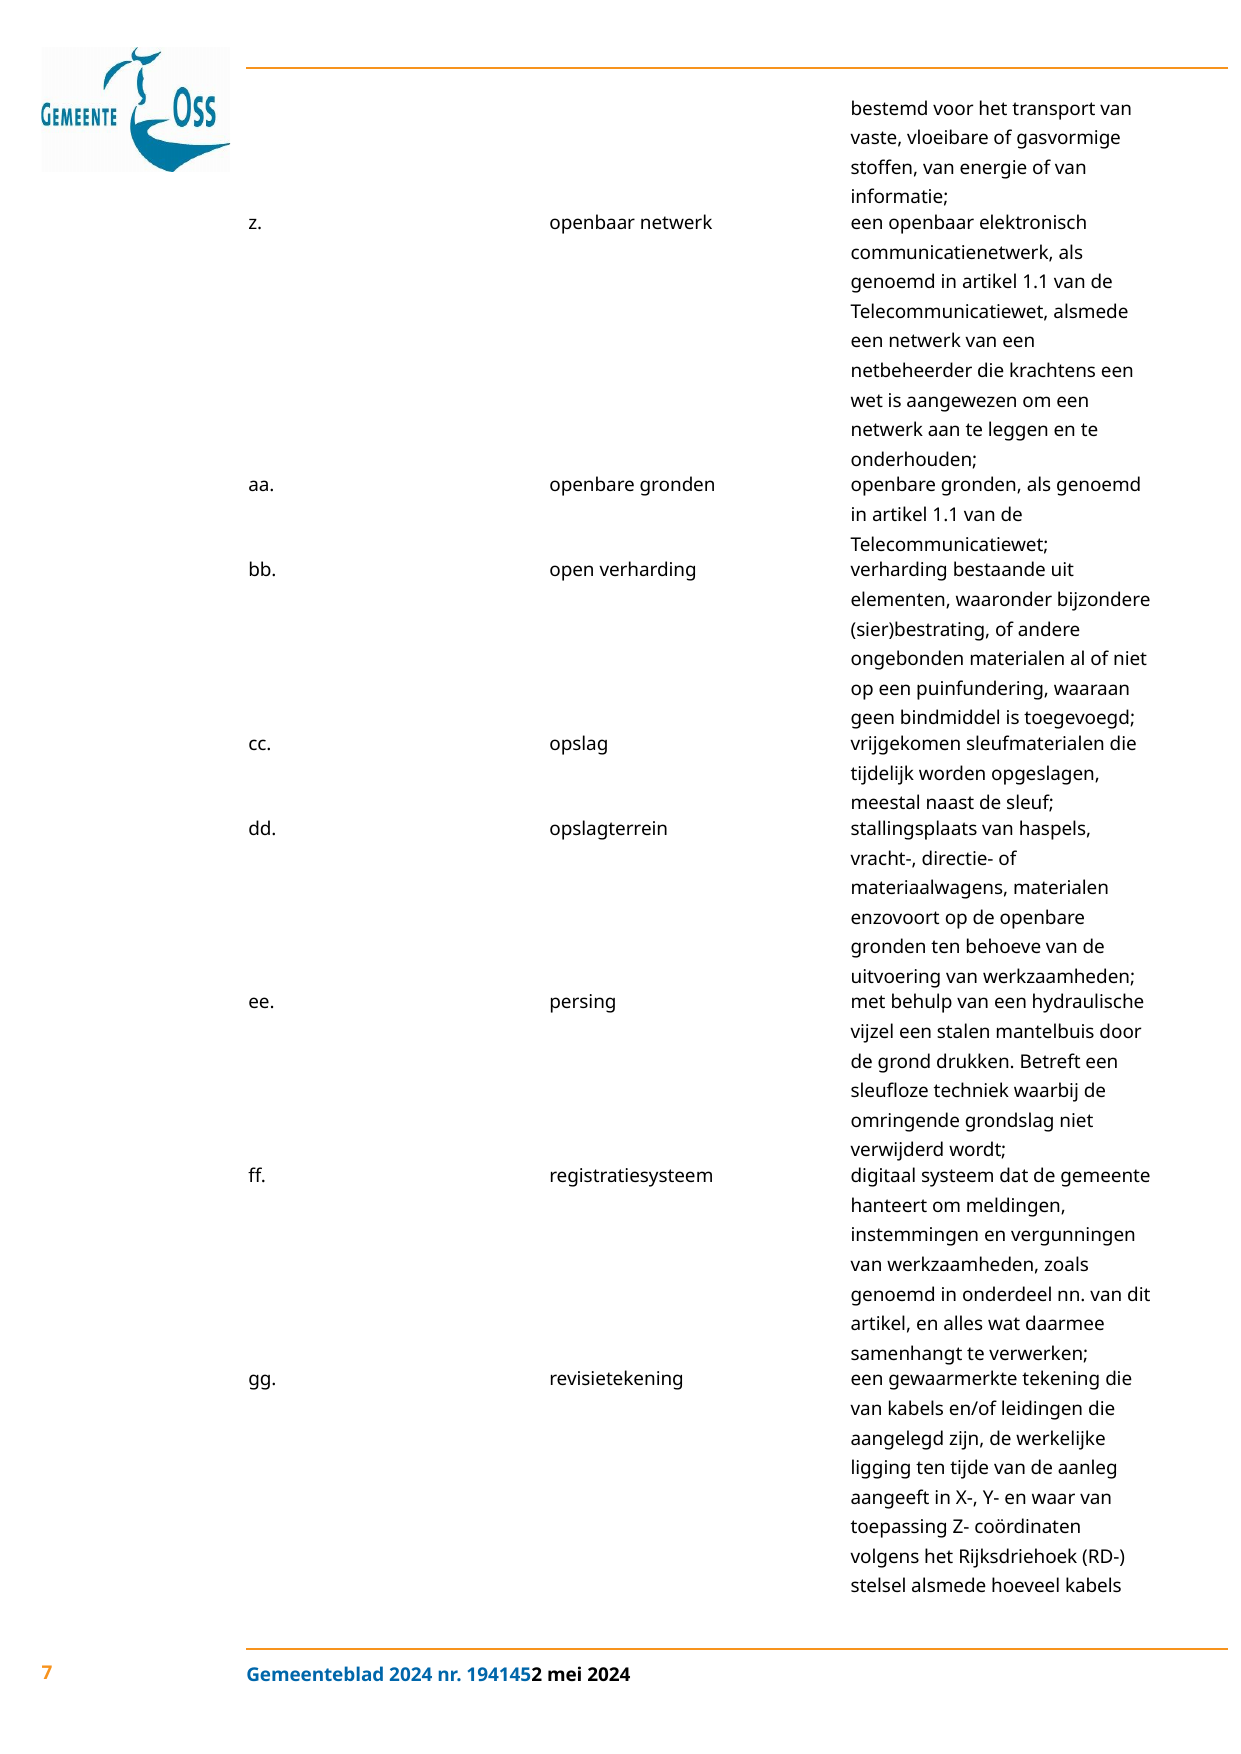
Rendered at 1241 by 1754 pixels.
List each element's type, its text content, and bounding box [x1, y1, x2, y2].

table_cell openbare gronden [549, 472, 850, 557]
table_cell stallingsplaats van haspels, vracht-, directie- of materiaalwagens, materialen enzovoort op de openbare gronden ten behoeve van de uitvoering van werkzaamheden; [850, 815, 1152, 989]
table_cell open verharding [549, 557, 850, 730]
table_cell vrijgekomen sleufmaterialen die tijdelijk worden opgeslagen, meestal naast de sleuf; [850, 730, 1152, 815]
table_cell revisietekening [549, 1366, 850, 1598]
table_cell persing [549, 989, 850, 1162]
table_cell opslagterrein [549, 815, 850, 989]
table_cell cc. [248, 730, 549, 815]
table_cell een gewaarmerkte tekening die van kabels en/of leidingen die aangelegd zijn, de werkelijke ligging ten tijde van de aanleg aangeeft in X-, Y- en waar van toepassing Z- coördinaten volgens het Rijksdriehoek (RD-) stelsel alsmede hoeveel kabels [850, 1366, 1152, 1598]
table_cell ee. [248, 989, 549, 1162]
table_cell bestemd voor het transport van vaste, vloeibare of gasvormige stoffen, van energie of van informatie; [850, 95, 1152, 209]
table_cell verharding bestaande uit elementen, waaronder bijzondere (sier)bestrating, of andere ongebonden materialen al of niet op een puinfundering, waaraan geen bindmiddel is toegevoegd; [850, 557, 1152, 730]
table_cell openbaar netwerk [549, 209, 850, 472]
picture [41, 47, 231, 172]
table_cell z. [248, 209, 549, 472]
table_cell openbare gronden, als genoemd in artikel 1.1 van de Telecommunicatiewet; [850, 472, 1152, 557]
table_cell gg. [248, 1366, 549, 1598]
table_cell met behulp van een hydraulische vijzel een stalen mantelbuis door de grond drukken. Betreft een sleufloze techniek waarbij de omringende grondslag niet verwijderd wordt; [850, 989, 1152, 1162]
table_cell opslag [549, 730, 850, 815]
table_cell aa. [248, 472, 549, 557]
table_cell registratiesysteem [549, 1163, 850, 1366]
table_cell een openbaar elektronisch communicatienetwerk, als genoemd in artikel 1.1 van de Telecommunicatiewet, alsmede een netwerk van een netbeheerder die krachtens een wet is aangewezen om een netwerk aan te leggen en te onderhouden; [850, 209, 1152, 472]
table_cell digitaal systeem dat de gemeente hanteert om meldingen, instemmingen en vergunningen van werkzaamheden, zoals genoemd in onderdeel nn. van dit artikel, en alles wat daarmee samenhangt te verwerken; [850, 1163, 1152, 1366]
table_cell ff. [248, 1163, 549, 1366]
table_cell [549, 95, 850, 209]
table_cell bb. [248, 557, 549, 730]
table_cell dd. [248, 815, 549, 989]
table_cell [248, 95, 549, 209]
